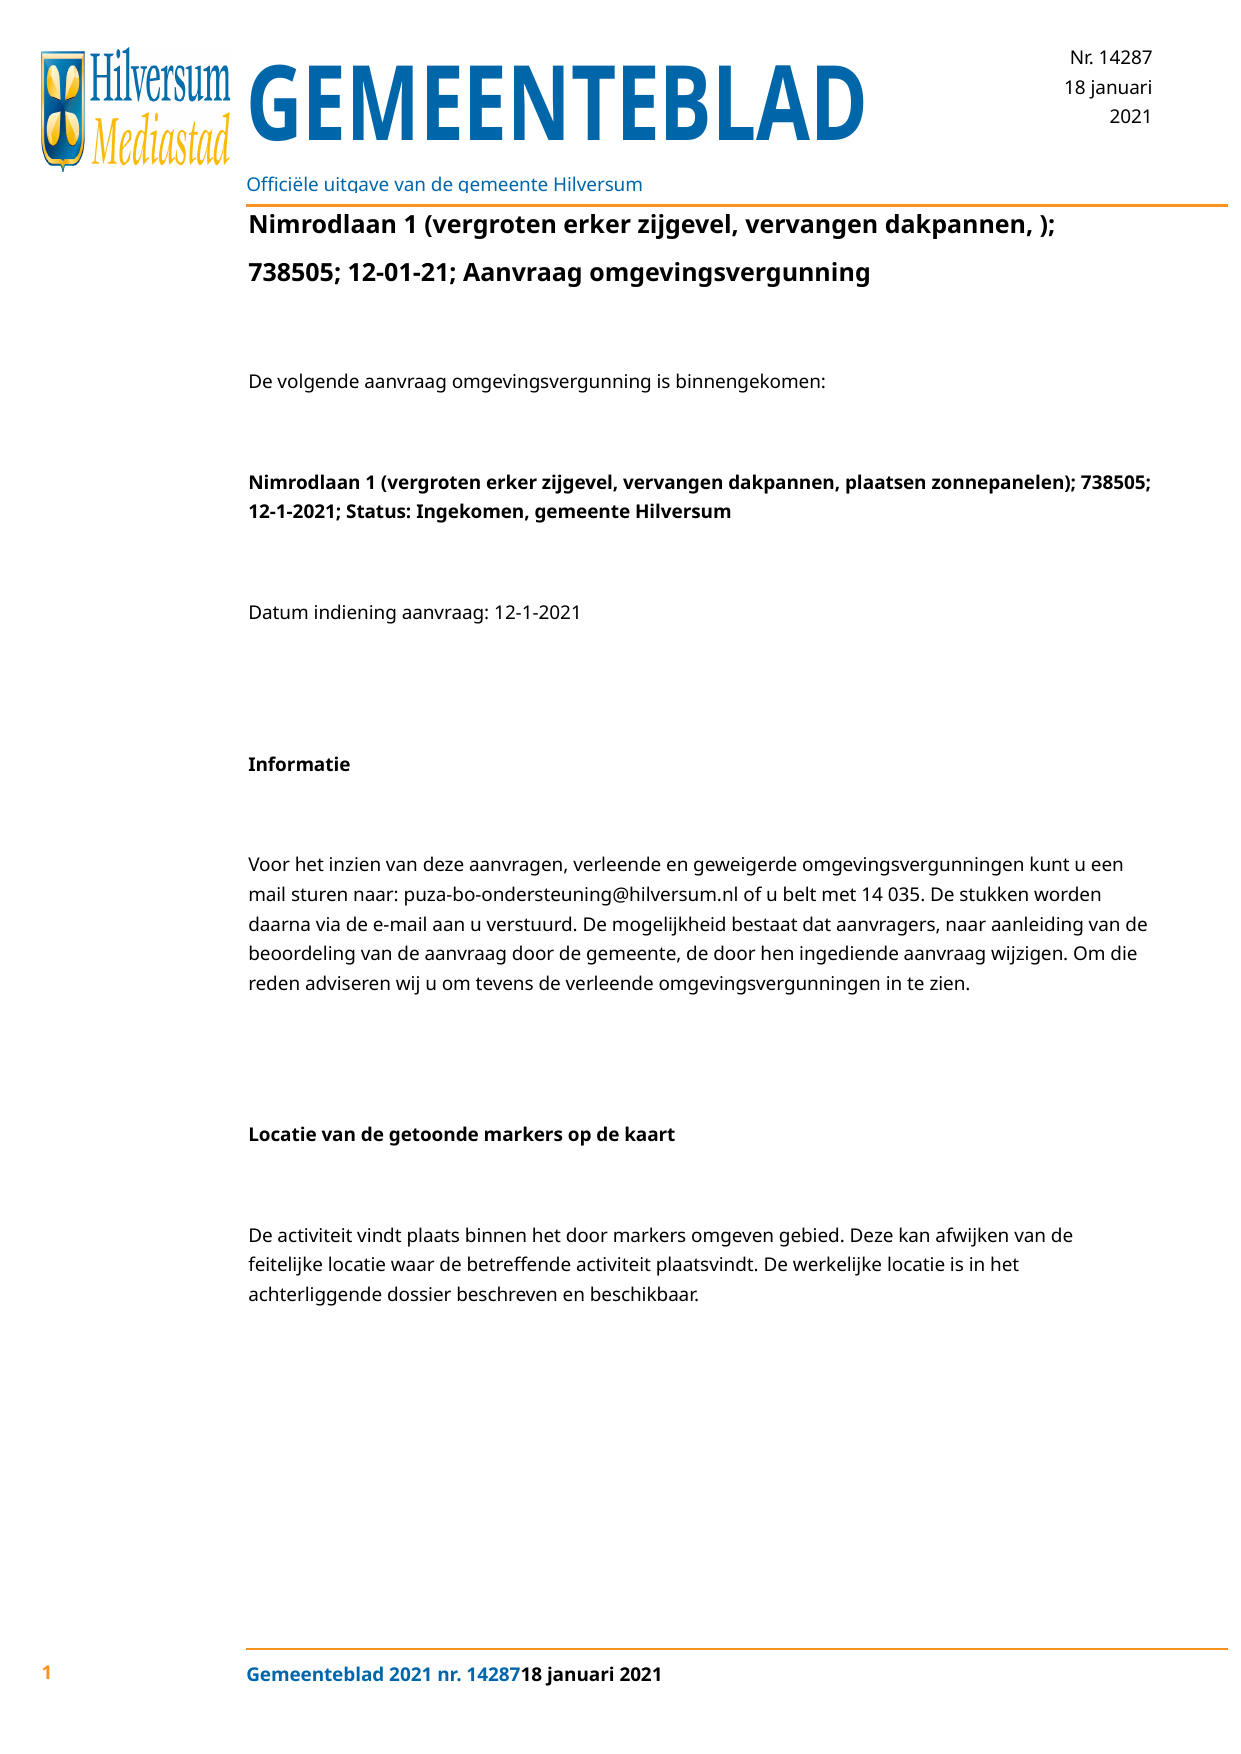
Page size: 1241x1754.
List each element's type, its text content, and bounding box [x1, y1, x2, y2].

text Informatie [248, 751, 1152, 777]
text Datum indiening aanvraag: 12-1-2021 [248, 599, 1152, 625]
text De activiteit vindt plaats binnen het door markers omgeven gebied. Deze kan afwijken van de feitelijke locatie waar de betreffende activiteit plaatsvindt. De werkelijke locatie is in het achterliggende dossier beschreven en beschikbaar. [248, 1222, 1152, 1307]
text De volgende aanvraag omgevingsvergunning is binnengekomen: [248, 368, 1152, 394]
text Nimrodlaan 1 (vergroten erker zijgevel, vervangen dakpannen, ); 738505; 12-01-21; Aanvraag omgevingsvergunning [248, 207, 1152, 288]
text Locatie van de getoonde markers op de kaart [248, 1121, 1152, 1147]
text Voor het inzien van deze aanvragen, verleende en geweigerde omgevingsvergunningen kunt u een mail sturen naar: puza-bo-ondersteuning@hilversum.nl of u belt met 14 035. De stukken worden daarna via de e-mail aan u verstuurd. De mogelijkheid bestaat dat aanvragers, naar aanleiding van de beoordeling van de aanvraag door de gemeente, de door hen ingediende aanvraag wijzigen. Om die reden adviseren wij u om tevens de verleende omgevingsvergunningen in te zien. [248, 852, 1152, 996]
picture [41, 47, 231, 172]
text Nimrodlaan 1 (vergroten erker zijgevel, vervangen dakpannen, plaatsen zonnepanelen); 738505; 12-1-2021; Status: Ingekomen, gemeente Hilversum [248, 469, 1152, 524]
